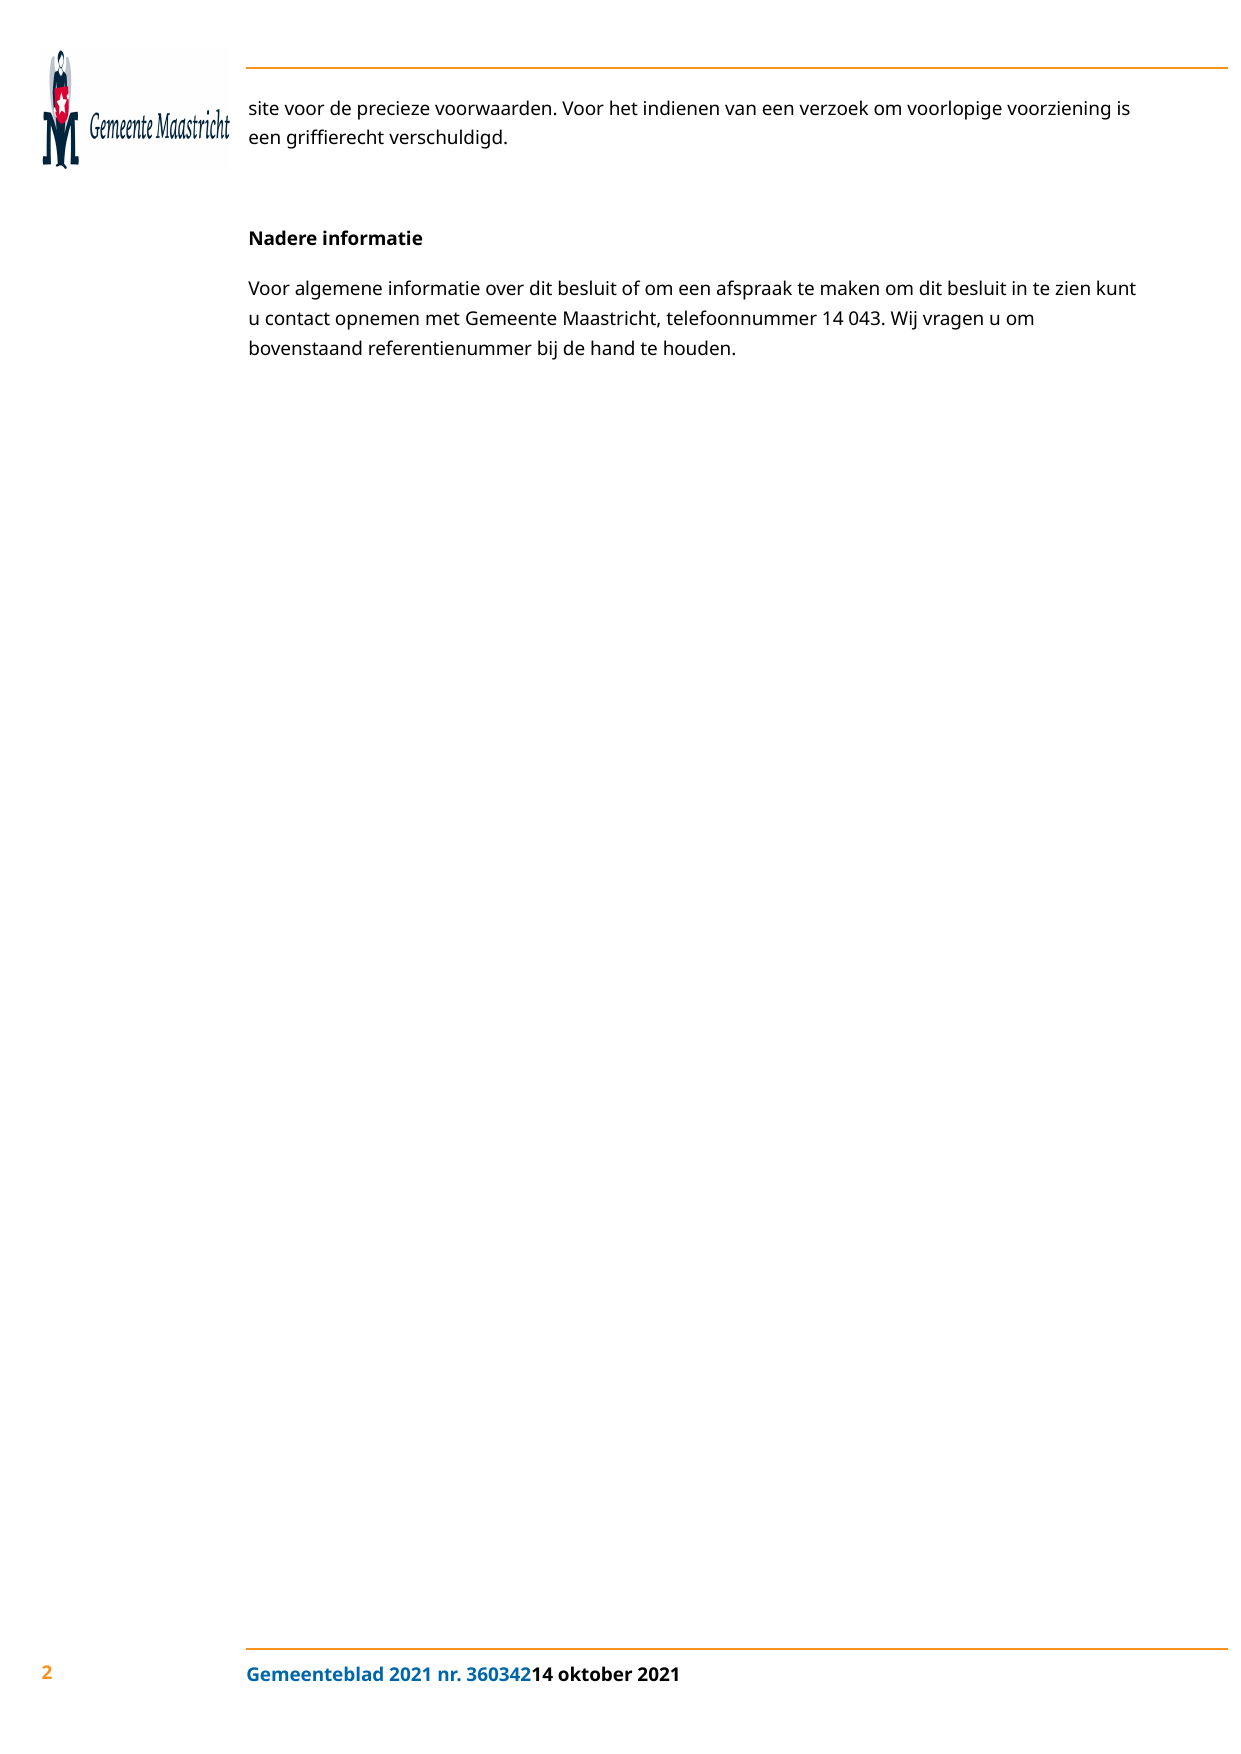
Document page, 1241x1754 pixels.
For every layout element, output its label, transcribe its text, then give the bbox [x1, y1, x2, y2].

text Voor algemene informatie over dit besluit of om een afspraak te maken om dit besluit in te zien kunt u contact opnemen met Gemeente Maastricht, telefoonnummer 14 043. Wij vragen u om bovenstaand referentienummer bij de hand te houden. [248, 276, 1152, 361]
picture [41, 47, 231, 172]
text site voor de precieze voorwaarden. Voor het indienen van een verzoek om voorlopige voorziening is een griffierecht verschuldigd. [248, 95, 1152, 150]
text Nadere informatie [248, 225, 1152, 251]
